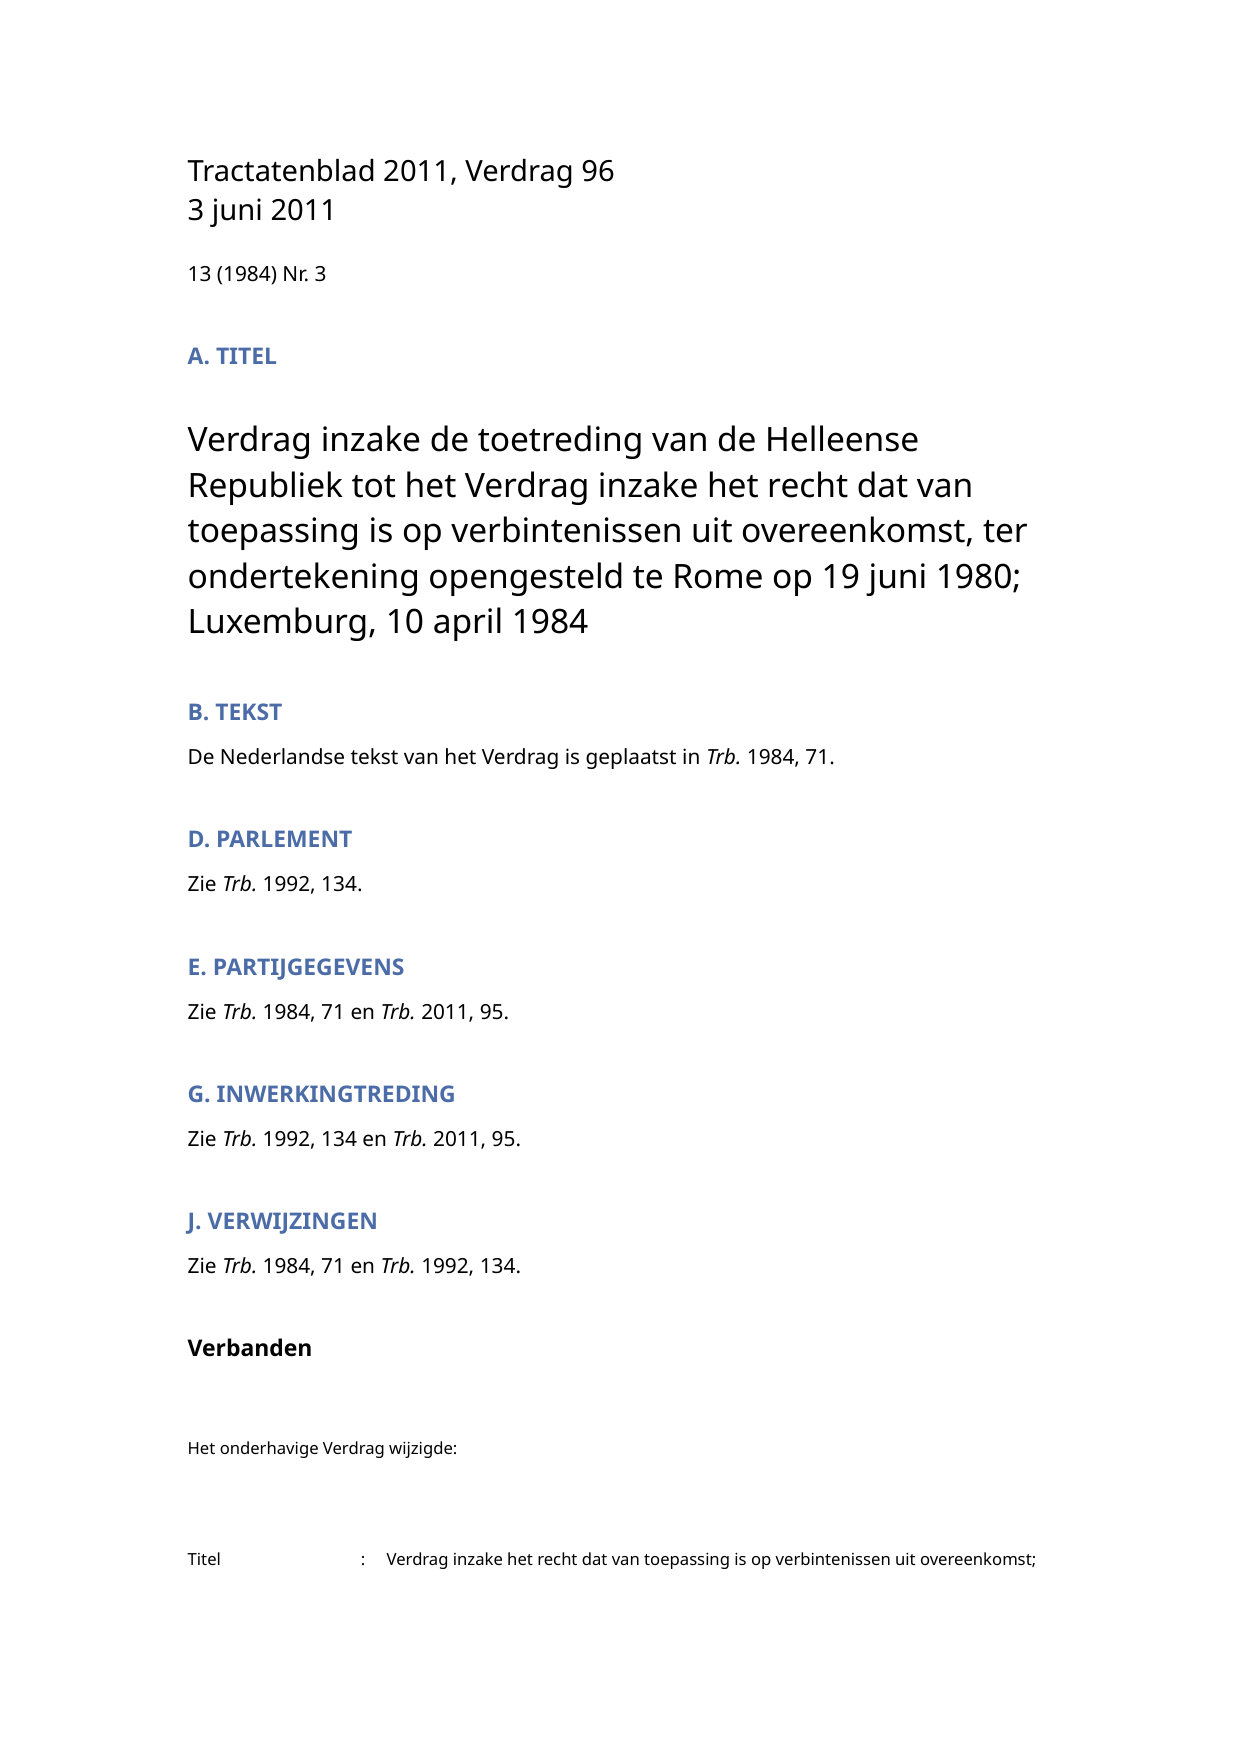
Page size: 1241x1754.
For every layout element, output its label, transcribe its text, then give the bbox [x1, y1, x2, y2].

text Zie Trb. 1984, 71 en Trb. 1992, 134. [187, 1251, 1053, 1279]
table_cell Titel [188, 1548, 361, 1600]
text Verdrag inzake de toetreding van de Helleense Republiek tot het Verdrag inzake het recht dat van toepassing is op verbintenissen uit overeenkomst, ter ondertekening opengesteld te Rome op 19 juni 1980; [187, 416, 1053, 598]
subtitle D. PARLEMENT [187, 823, 1053, 854]
text Tractatenblad 2011, Verdrag 96 [187, 150, 1053, 190]
table_cell Verdrag inzake het recht dat van toepassing is op verbintenissen uit overeenkomst; [386, 1548, 1053, 1600]
table_cell [188, 1489, 361, 1547]
text Luxemburg, 10 april 1984 [187, 598, 1053, 644]
table_cell [386, 1489, 1053, 1547]
text Zie Trb. 1992, 134 en Trb. 2011, 95. [187, 1124, 1053, 1152]
subtitle Verbanden [187, 1332, 1053, 1363]
subtitle E. PARTIJGEGEVENS [187, 951, 1053, 982]
text 3 juni 2011 [187, 190, 1053, 229]
text Zie Trb. 1984, 71 en Trb. 2011, 95. [187, 997, 1053, 1025]
table_header Het onderhavige Verdrag wijzigde: [188, 1436, 1053, 1489]
text De Nederlandse tekst van het Verdrag is geplaatst in Trb. 1984, 71. [187, 742, 1053, 771]
subtitle J. VERWIJZINGEN [187, 1205, 1053, 1236]
subtitle B. TEKST [187, 696, 1053, 727]
table_cell [361, 1489, 386, 1547]
text 13 (1984) Nr. 3 [187, 259, 1053, 287]
table_cell : [361, 1548, 386, 1600]
subtitle G. INWERKINGTREDING [187, 1078, 1053, 1109]
subtitle A. TITEL [187, 340, 1053, 371]
text Zie Trb. 1992, 134. [187, 869, 1053, 898]
